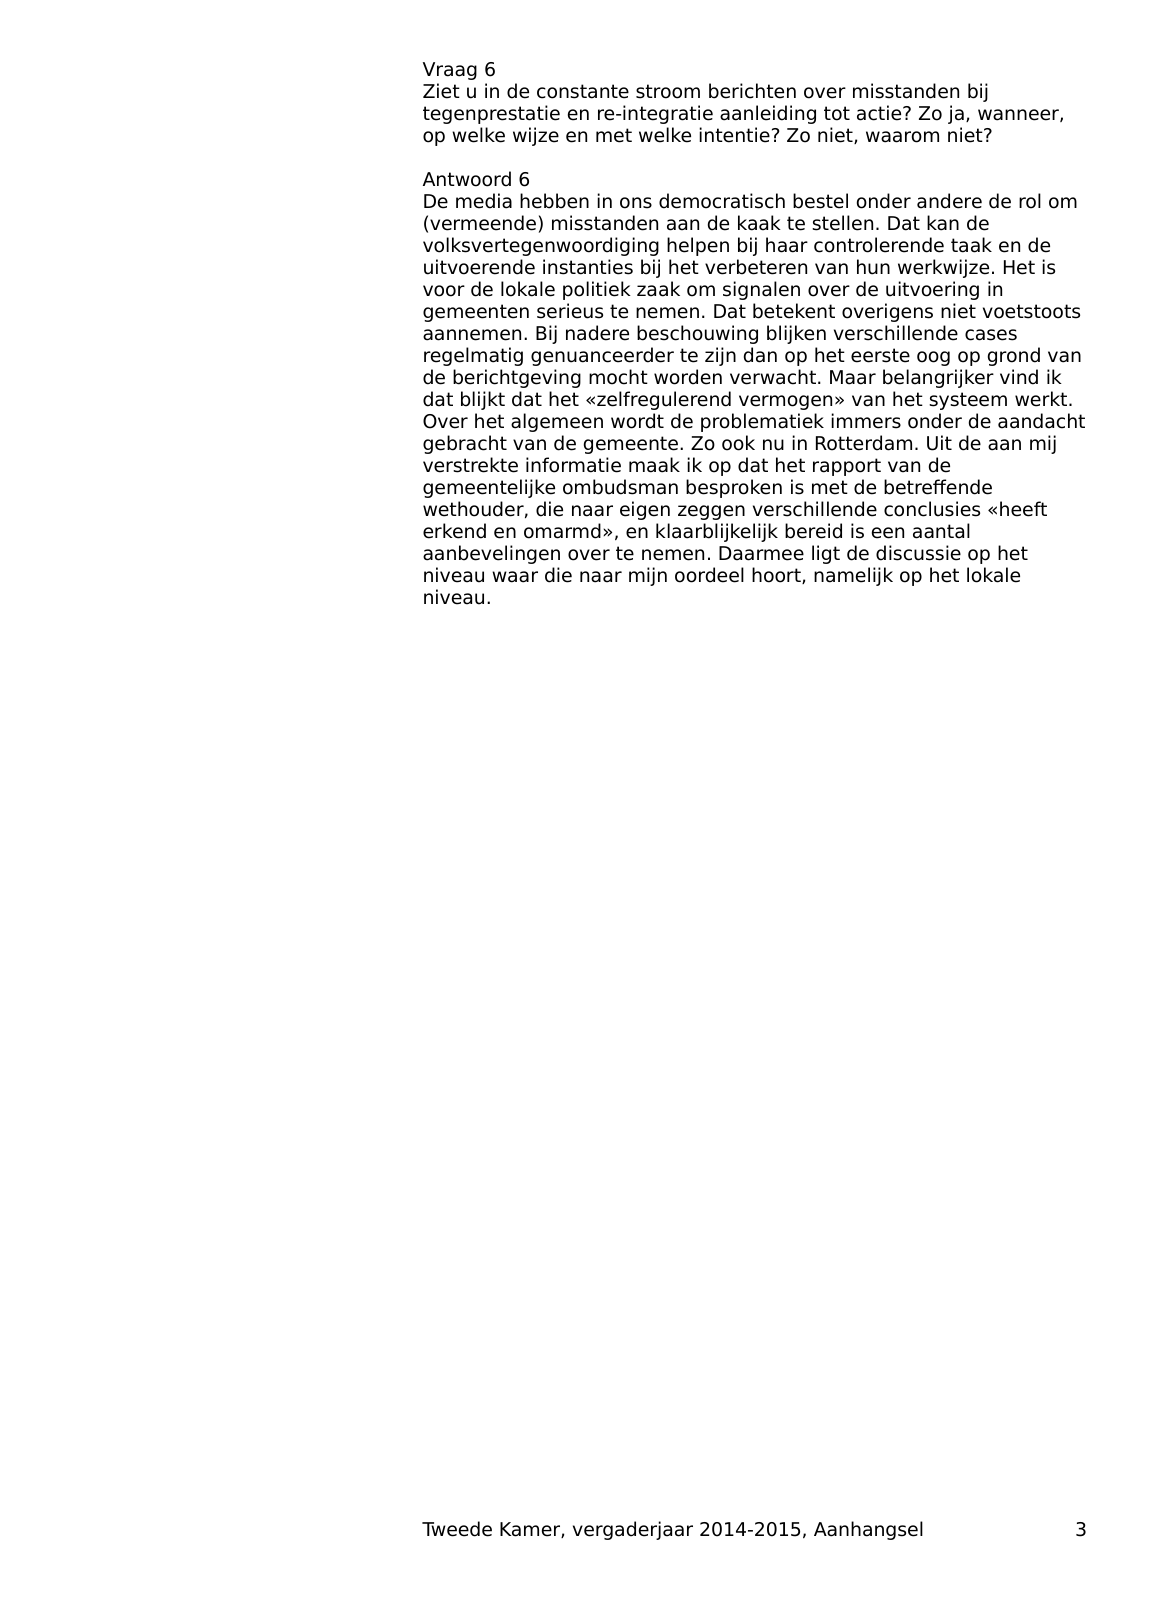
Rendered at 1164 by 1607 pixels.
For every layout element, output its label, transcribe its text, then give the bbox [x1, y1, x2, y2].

text Ziet u in de constante stroom berichten over misstanden bij tegenprestatie en re-integratie aanleiding tot actie? Zo ja, wanneer, op welke wijze en met welke intentie? Zo niet, waarom niet? [422, 81, 1087, 147]
text Vraag 6 [422, 59, 1087, 81]
text Antwoord 6 [422, 169, 1087, 191]
text De media hebben in ons democratisch bestel onder andere de rol om (vermeende) misstanden aan de kaak te stellen. Dat kan de volksvertegenwoordiging helpen bij haar controlerende taak en de uitvoerende instanties bij het verbeteren van hun werkwijze. Het is voor de lokale politiek zaak om signalen over de uitvoering in gemeenten serieus te nemen. Dat betekent overigens niet voetstoots aannemen. Bij nadere beschouwing blijken verschillende cases regelmatig genuanceerder te zijn dan op het eerste oog op grond van de berichtgeving mocht worden verwacht. Maar belangrijker vind ik dat blijkt dat het «zelfregulerend vermogen» van het systeem werkt. Over het algemeen wordt de problematiek immers onder de aandacht gebracht van de gemeente. Zo ook nu in Rotterdam. Uit de aan mij verstrekte informatie maak ik op dat het rapport van de gemeentelijke ombudsman besproken is met de betreffende wethouder, die naar eigen zeggen verschillende conclusies «heeft erkend en omarmd», en klaarblijkelijk bereid is een aantal aanbevelingen over te nemen. Daarmee ligt de discussie op het niveau waar die naar mijn oordeel hoort, namelijk op het lokale niveau. [422, 191, 1087, 609]
